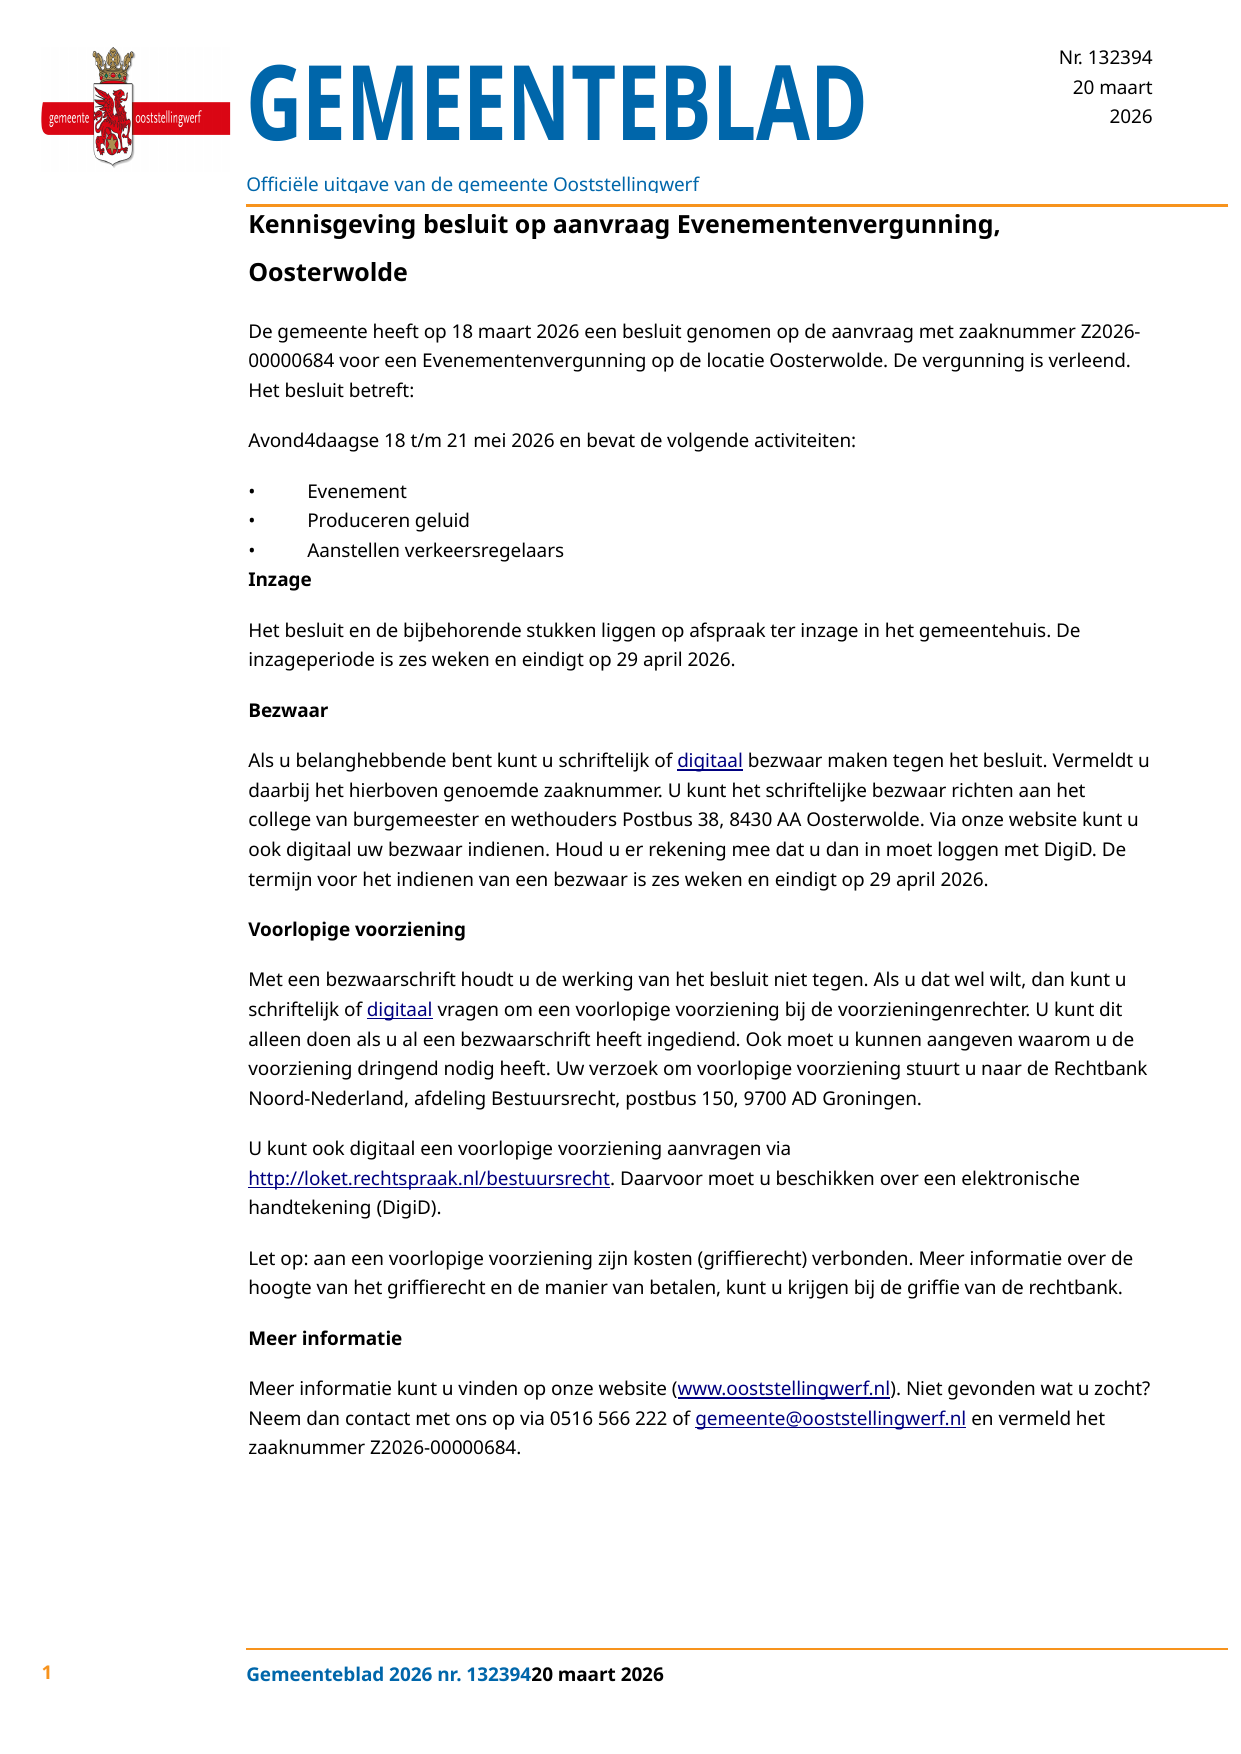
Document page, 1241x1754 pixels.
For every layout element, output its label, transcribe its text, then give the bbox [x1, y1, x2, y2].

list Aanstellen verkeersregelaars [248, 537, 1152, 563]
text Kennisgeving besluit op aanvraag Evenementenvergunning, Oosterwolde [248, 207, 1152, 288]
list Evenement [248, 478, 1152, 504]
text U kunt ook digitaal een voorlopige voorziening aanvragen via http://loket.rechtspraak.nl/bestuursrecht. Daarvoor moet u beschikken over een elektronische handtekening (DigiD). [248, 1135, 1152, 1220]
text Meer informatie kunt u vinden op onze website (www.ooststellingwerf.nl). Niet gevonden wat u zocht? Neem dan contact met ons op via 0516 566 222 of gemeente@ooststellingwerf.nl en vermeld het zaaknummer Z2026-00000684. [248, 1375, 1152, 1460]
picture [41, 47, 231, 172]
text Bezwaar [248, 697, 1152, 723]
text Avond4daagse 18 t/m 21 mei 2026 en bevat de volgende activiteiten: [248, 427, 1152, 453]
text Let op: aan een voorlopige voorziening zijn kosten (griffierecht) verbonden. Meer informatie over de hoogte van het griffierecht en de manier van betalen, kunt u krijgen bij de griffie van de rechtbank. [248, 1245, 1152, 1300]
list Produceren geluid [248, 507, 1152, 533]
text Voorlopige voorziening [248, 916, 1152, 942]
text De gemeente heeft op 18 maart 2026 een besluit genomen op de aanvraag met zaaknummer Z2026-00000684 voor een Evenementenvergunning op de locatie Oosterwolde. De vergunning is verleend. Het besluit betreft: [248, 318, 1152, 403]
text Met een bezwaarschrift houdt u de werking van het besluit niet tegen. Als u dat wel wilt, dan kunt u schriftelijk of digitaal vragen om een voorlopige voorziening bij de voorzieningenrechter. U kunt dit alleen doen als u al een bezwaarschrift heeft ingediend. Ook moet u kunnen aangeven waarom u de voorziening dringend nodig heeft. Uw verzoek om voorlopige voorziening stuurt u naar de Rechtbank Noord-Nederland, afdeling Bestuursrecht, postbus 150, 9700 AD Groningen. [248, 967, 1152, 1111]
text Inzage [248, 567, 1152, 592]
text Meer informatie [248, 1325, 1152, 1351]
text Het besluit en de bijbehorende stukken liggen op afspraak ter inzage in het gemeentehuis. De inzageperiode is zes weken en eindigt op 29 april 2026. [248, 617, 1152, 672]
text Als u belanghebbende bent kunt u schriftelijk of digitaal bezwaar maken tegen het besluit. Vermeldt u daarbij het hierboven genoemde zaaknummer. U kunt het schriftelijke bezwaar richten aan het college van burgemeester en wethouders Postbus 38, 8430 AA Oosterwolde. Via onze website kunt u ook digitaal uw bezwaar indienen. Houd u er rekening mee dat u dan in moet loggen met DigiD. De termijn voor het indienen van een bezwaar is zes weken en eindigt op 29 april 2026. [248, 747, 1152, 892]
